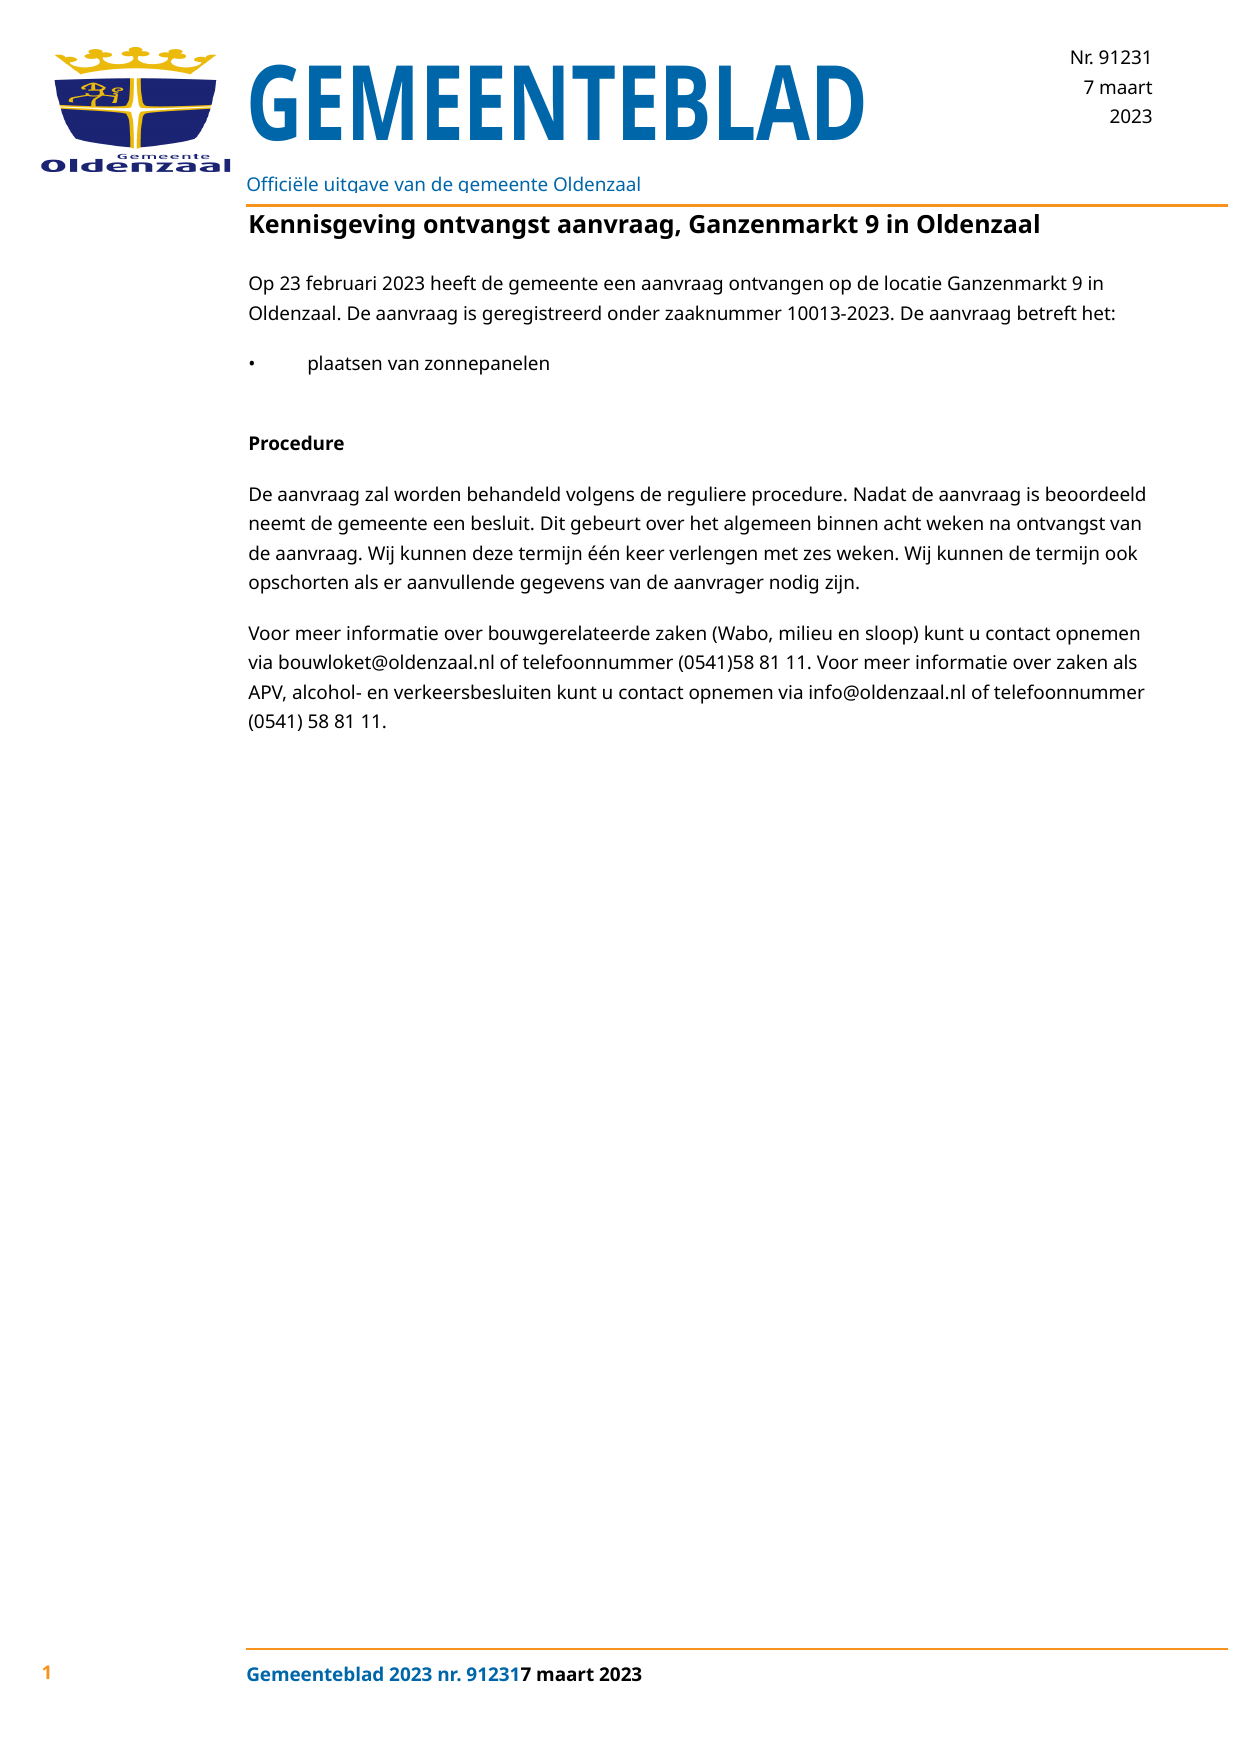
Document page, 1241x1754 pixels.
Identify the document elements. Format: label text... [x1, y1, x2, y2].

picture [41, 47, 231, 172]
text Kennisgeving ontvangst aanvraag, Ganzenmarkt 9 in Oldenzaal [248, 207, 1152, 241]
text Procedure [248, 430, 1152, 456]
text Op 23 februari 2023 heeft de gemeente een aanvraag ontvangen op de locatie Ganzenmarkt 9 in Oldenzaal. De aanvraag is geregistreerd onder zaaknummer 10013-2023. De aanvraag betreft het: [248, 270, 1152, 326]
text De aanvraag zal worden behandeld volgens de reguliere procedure. Nadat de aanvraag is beoordeeld neemt de gemeente een besluit. Dit gebeurt over het algemeen binnen acht weken na ontvangst van de aanvraag. Wij kunnen deze termijn één keer verlengen met zes weken. Wij kunnen de termijn ook opschorten als er aanvullende gegevens van de aanvrager nodig zijn. [248, 481, 1152, 595]
text Voor meer informatie over bouwgerelateerde zaken (Wabo, milieu en sloop) kunt u contact opnemen via bouwloket@oldenzaal.nl of telefoonnummer (0541)58 81 11. Voor meer informatie over zaken als APV, alcohol- en verkeersbesluiten kunt u contact opnemen via info@oldenzaal.nl of telefoonnummer (0541) 58 81 11. [248, 620, 1152, 734]
list plaatsen van zonnepanelen [248, 350, 1152, 376]
